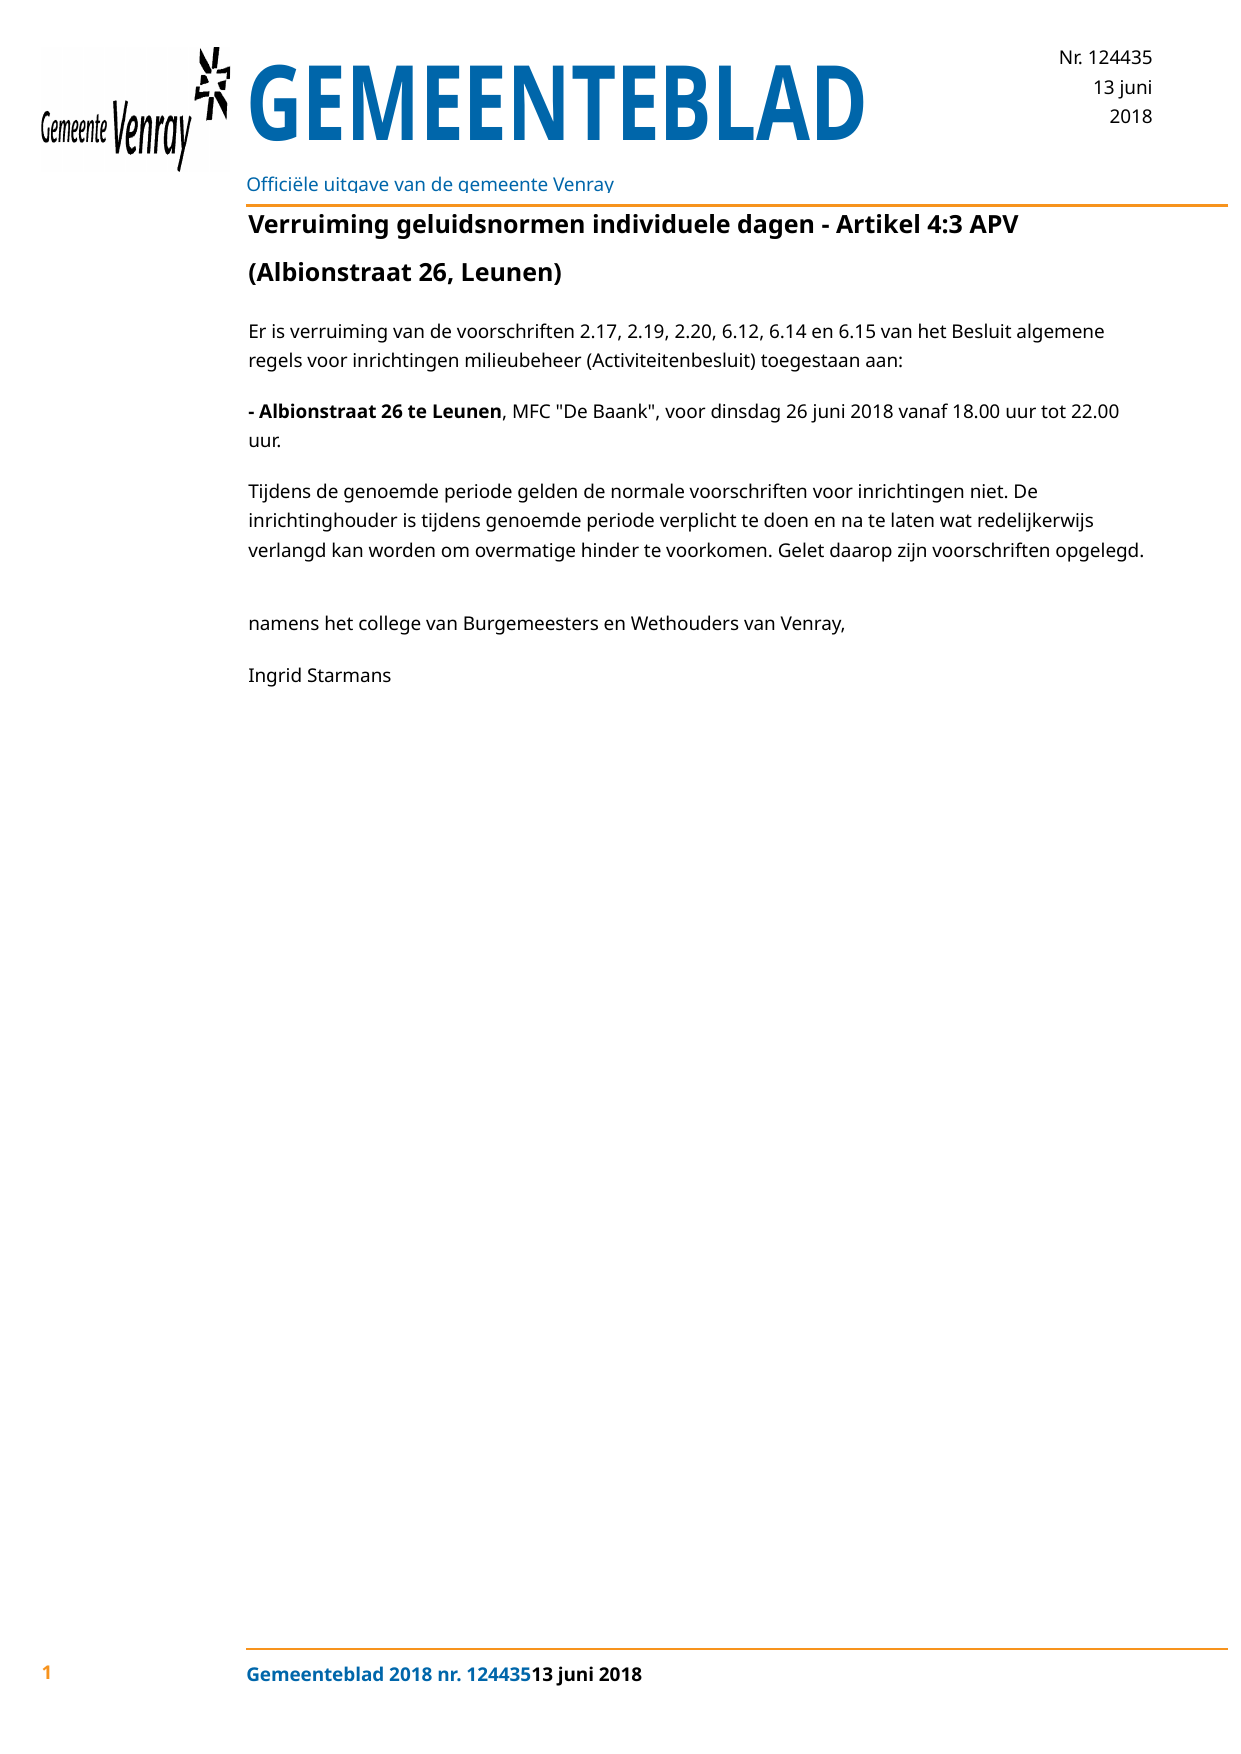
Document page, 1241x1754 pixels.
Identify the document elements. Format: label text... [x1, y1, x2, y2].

text namens het college van Burgemeesters en Wethouders van Venray, [248, 611, 1152, 636]
picture [41, 47, 231, 172]
text Er is verruiming van de voorschriften 2.17, 2.19, 2.20, 6.12, 6.14 en 6.15 van het Besluit algemene regels voor inrichtingen milieubeheer (Activiteitenbesluit) toegestaan aan: [248, 318, 1152, 373]
text - Albionstraat 26 te Leunen, MFC "De Baank", voor dinsdag 26 juni 2018 vanaf 18.00 uur tot 22.00 uur. [248, 398, 1152, 453]
text Tijdens de genoemde periode gelden de normale voorschriften voor inrichtingen niet. De inrichtinghouder is tijdens genoemde periode verplicht te doen en na te laten wat redelijkerwijs verlangd kan worden om overmatige hinder te voorkomen. Gelet daarop zijn voorschriften opgelegd. [248, 478, 1152, 563]
text Ingrid Starmans [248, 662, 1152, 688]
text Verruiming geluidsnormen individuele dagen - Artikel 4:3 APV (Albionstraat 26, Leunen) [248, 207, 1152, 288]
